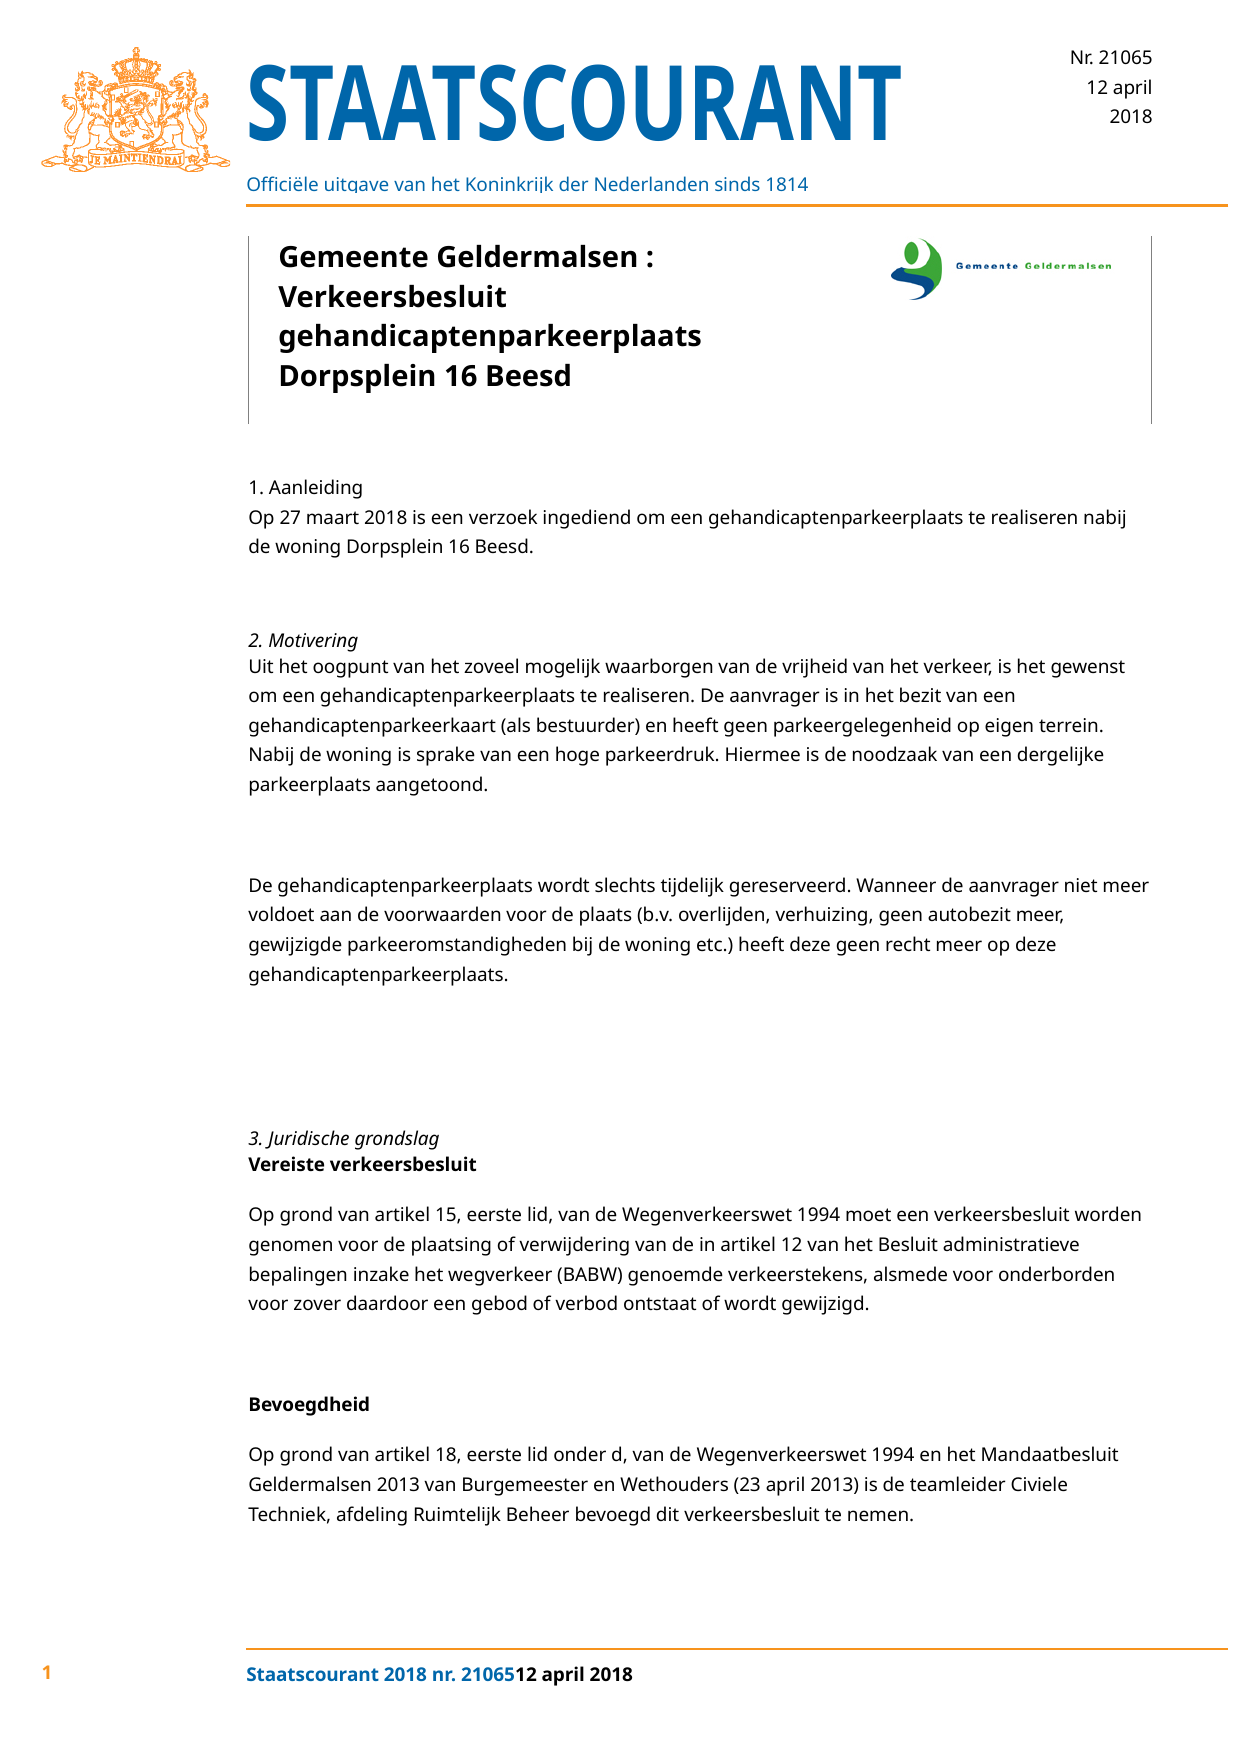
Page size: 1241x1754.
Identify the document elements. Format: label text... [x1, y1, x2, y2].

text Uit het oogpunt van het zoveel mogelijk waarborgen van de vrijheid van het verkeer, is het gewenst om een gehandicaptenparkeerplaats te realiseren. De aanvrager is in het bezit van een gehandicaptenparkeerkaart (als bestuurder) en heeft geen parkeergelegenheid op eigen terrein. Nabij de woning is sprake van een hoge parkeerdruk. Hiermee is de noodzaak van een dergelijke parkeerplaats aangetoond. [248, 653, 1152, 797]
picture [882, 236, 1119, 302]
text De gehandicaptenparkeerplaats wordt slechts tijdelijk gereserveerd. Wanneer de aanvrager niet meer voldoet aan de voorwaarden voor de plaats (b.v. overlijden, verhuizing, geen autobezit meer, gewijzigde parkeeromstandigheden bij de woning etc.) heeft deze geen recht meer op deze gehandicaptenparkeerplaats. [248, 872, 1152, 986]
text 2. Motivering [248, 627, 1152, 653]
text Vereiste verkeersbesluit [248, 1151, 1152, 1177]
table_header [850, 236, 1151, 424]
text Op grond van artikel 18, eerste lid onder d, van de Wegenverkeerswet 1994 en het Mandaatbesluit Geldermalsen 2013 van Burgemeester en Wethouders (23 april 2013) is de teamleider Civiele Techniek, afdeling Ruimtelijk Beheer bevoegd dit verkeersbesluit te nemen. [248, 1442, 1152, 1527]
text 1. Aanleiding [248, 474, 1152, 500]
text 3. Juridische grondslag [248, 1126, 1152, 1151]
text Bevoegdheid [248, 1391, 1152, 1417]
picture [41, 47, 231, 172]
table_header Gemeente Geldermalsen : Verkeersbesluit gehandicaptenparkeerplaats Dorpsplein 16 Beesd [249, 236, 850, 424]
text Op 27 maart 2018 is een verzoek ingediend om een gehandicaptenparkeerplaats te realiseren nabij de woning Dorpsplein 16 Beesd. [248, 504, 1152, 559]
text Op grond van artikel 15, eerste lid, van de Wegenverkeerswet 1994 moet een verkeersbesluit worden genomen voor de plaatsing of verwijdering van de in artikel 12 van het Besluit administratieve bepalingen inzake het wegverkeer (BABW) genoemde verkeerstekens, alsmede voor onderborden voor zover daardoor een gebod of verbod ontstaat of wordt gewijzigd. [248, 1202, 1152, 1316]
